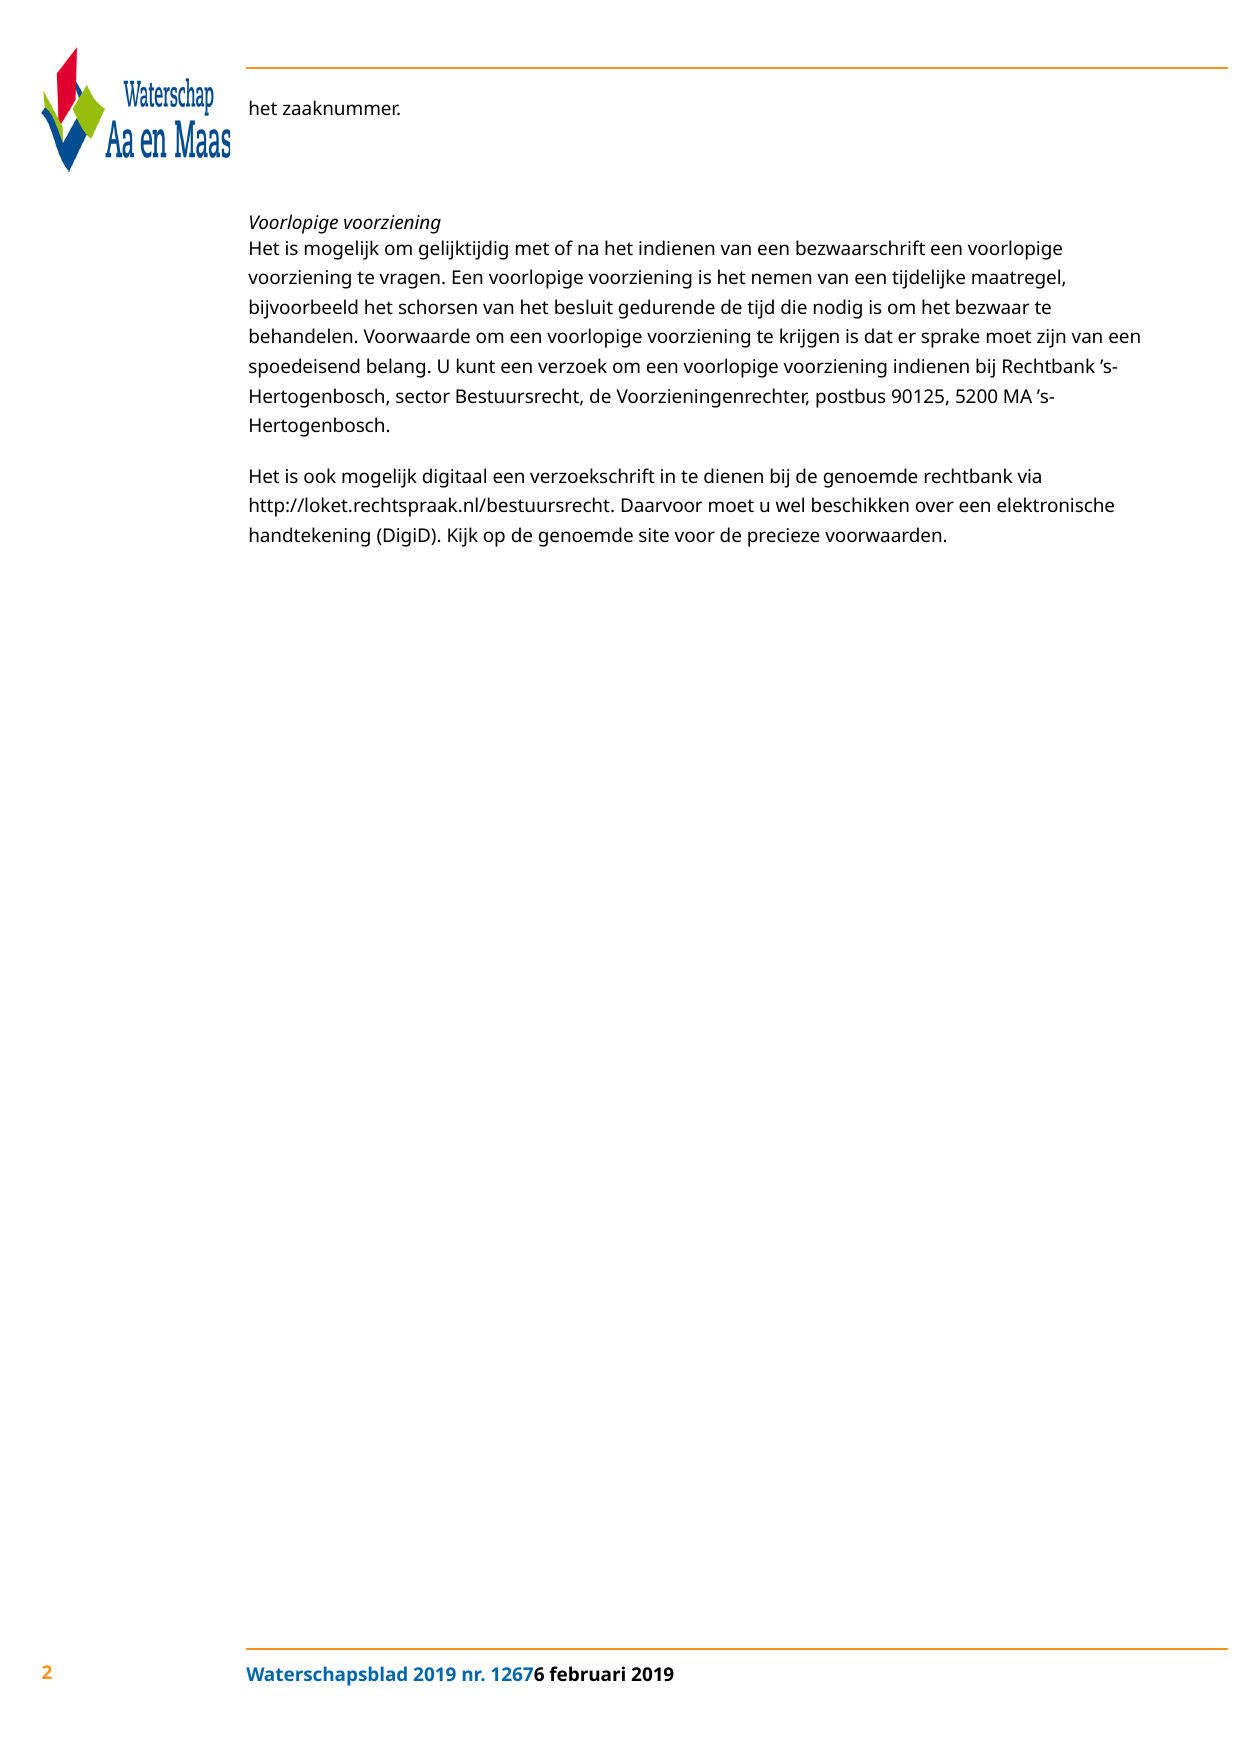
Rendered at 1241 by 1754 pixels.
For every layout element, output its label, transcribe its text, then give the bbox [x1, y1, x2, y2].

picture [41, 47, 231, 172]
text Voorlopige voorziening [248, 209, 1152, 235]
text Het is ook mogelijk digitaal een verzoekschrift in te dienen bij de genoemde rechtbank via http://loket.rechtspraak.nl/bestuursrecht. Daarvoor moet u wel beschikken over een elektronische handtekening (DigiD). Kijk op de genoemde site voor de precieze voorwaarden. [248, 463, 1152, 548]
text het zaaknummer. [248, 95, 1152, 121]
text Het is mogelijk om gelijktijdig met of na het indienen van een bezwaarschrift een voorlopige voorziening te vragen. Een voorlopige voorziening is het nemen van een tijdelijke maatregel, bijvoorbeeld het schorsen van het besluit gedurende de tijd die nodig is om het bezwaar te behandelen. Voorwaarde om een voorlopige voorziening te krijgen is dat er sprake moet zijn van een spoedeisend belang. U kunt een verzoek om een voorlopige voorziening indienen bij Rechtbank ’s-Hertogenbosch, sector Bestuursrecht, de Voorzieningenrechter, postbus 90125, 5200 MA ’s-Hertogenbosch. [248, 235, 1152, 438]
